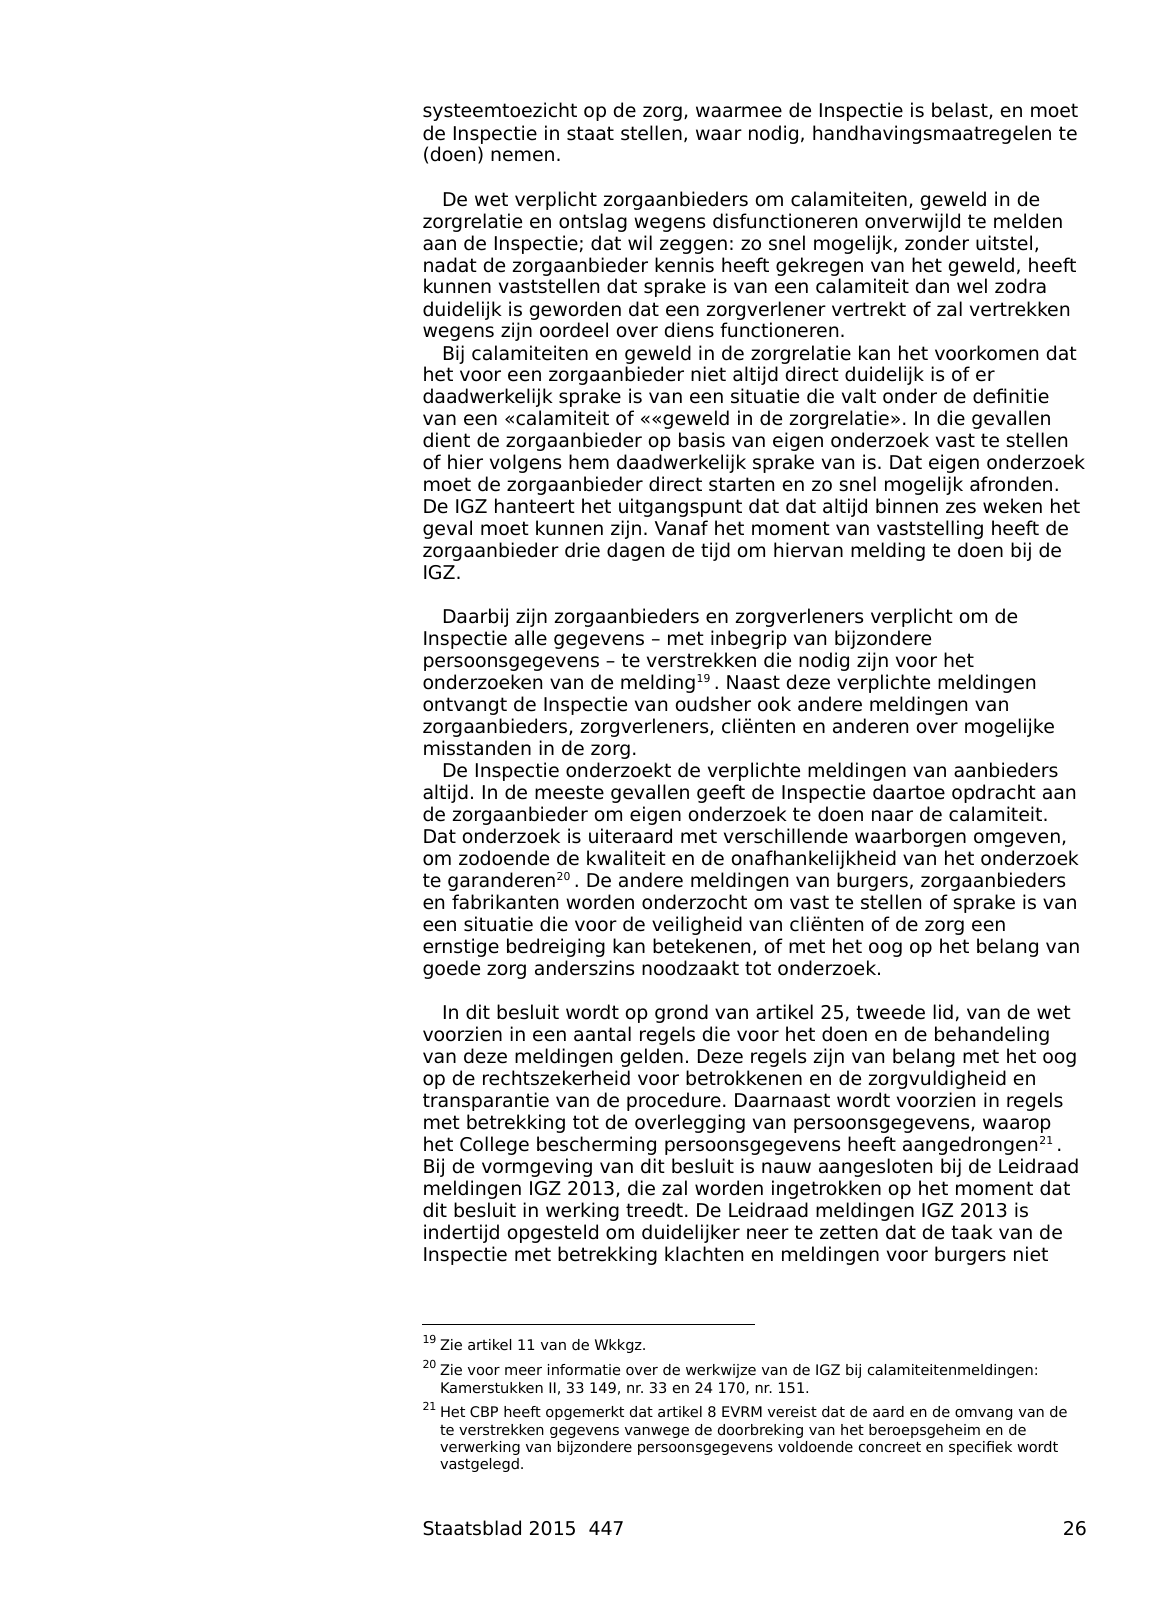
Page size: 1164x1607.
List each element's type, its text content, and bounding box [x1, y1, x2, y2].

text De wet verplicht zorgaanbieders om calamiteiten, geweld in de zorgrelatie en ontslag wegens disfunctioneren onverwijld te melden aan de Inspectie; dat wil zeggen: zo snel mogelijk, zonder uitstel, nadat de zorgaanbieder kennis heeft gekregen van het geweld, heeft kunnen vaststellen dat sprake is van een calamiteit dan wel zodra duidelijk is geworden dat een zorgverlener vertrekt of zal vertrekken wegens zijn oordeel over diens functioneren. [422, 188, 1087, 342]
text In dit besluit wordt op grond van artikel 25, tweede lid, van de wet voorzien in een aantal regels die voor het doen en de behandeling van deze meldingen gelden. Deze regels zijn van belang met het oog op de rechtszekerheid voor betrokkenen en de zorgvuldigheid en transparantie van de procedure. Daarnaast wordt voorzien in regels met betrekking tot de overlegging van persoonsgegevens, waarop het College bescherming persoonsgegevens heeft aangedrongen. Bij de vormgeving van dit besluit is nauw aangesloten bij de Leidraad meldingen IGZ 2013, die zal worden ingetrokken op het moment dat dit besluit in werking treedt. De Leidraad meldingen IGZ 2013 is indertijd opgesteld om duidelijker neer te zetten dat de taak van de Inspectie met betrekking klachten en meldingen voor burgers niet [422, 1002, 1087, 1266]
text Zie artikel 11 van de Wkkgz. [422, 1333, 1087, 1355]
text Daarbij zijn zorgaanbieders en zorgverleners verplicht om de Inspectie alle gegevens – met inbegrip van bijzondere persoonsgegevens – te verstrekken die nodig zijn voor het onderzoeken van de melding. Naast deze verplichte meldingen ontvangt de Inspectie van oudsher ook andere meldingen van zorgaanbieders, zorgverleners, cliënten en anderen over mogelijke misstanden in de zorg. [422, 606, 1087, 760]
text Het CBP heeft opgemerkt dat artikel 8 EVRM vereist dat de aard en de omvang van de te verstrekken gegevens vanwege de doorbreking van het beroepsgeheim en de verwerking van bijzondere persoonsgegevens voldoende concreet en specifiek wordt vastgelegd. [422, 1400, 1087, 1473]
text Zie voor meer informatie over de werkwijze van de IGZ bij calamiteitenmeldingen: Kamerstukken II, 33 149, nr. 33 en 24 170, nr. 151. [422, 1358, 1087, 1397]
text Bij calamiteiten en geweld in de zorgrelatie kan het voorkomen dat het voor een zorgaanbieder niet altijd direct duidelijk is of er daadwerkelijk sprake is van een situatie die valt onder de definitie van een «calamiteit of ««geweld in de zorgrelatie». In die gevallen dient de zorgaanbieder op basis van eigen onderzoek vast te stellen of hier volgens hem daadwerkelijk sprake van is. Dat eigen onderzoek moet de zorgaanbieder direct starten en zo snel mogelijk afronden. De IGZ hanteert het uitgangspunt dat dat altijd binnen zes weken het geval moet kunnen zijn. Vanaf het moment van vaststelling heeft de zorgaanbieder drie dagen de tijd om hiervan melding te doen bij de IGZ. [422, 342, 1087, 584]
text systeemtoezicht op de zorg, waarmee de Inspectie is belast, en moet de Inspectie in staat stellen, waar nodig, handhavingsmaatregelen te (doen) nemen. [422, 100, 1087, 166]
text De Inspectie onderzoekt de verplichte meldingen van aanbieders altijd. In de meeste gevallen geeft de Inspectie daartoe opdracht aan de zorgaanbieder om eigen onderzoek te doen naar de calamiteit. Dat onderzoek is uiteraard met verschillende waarborgen omgeven, om zodoende de kwaliteit en de onafhankelijkheid van het onderzoek te garanderen. De andere meldingen van burgers, zorgaanbieders en fabrikanten worden onderzocht om vast te stellen of sprake is van een situatie die voor de veiligheid van cliënten of de zorg een ernstige bedreiging kan betekenen, of met het oog op het belang van goede zorg anderszins noodzaakt tot onderzoek. [422, 760, 1087, 980]
